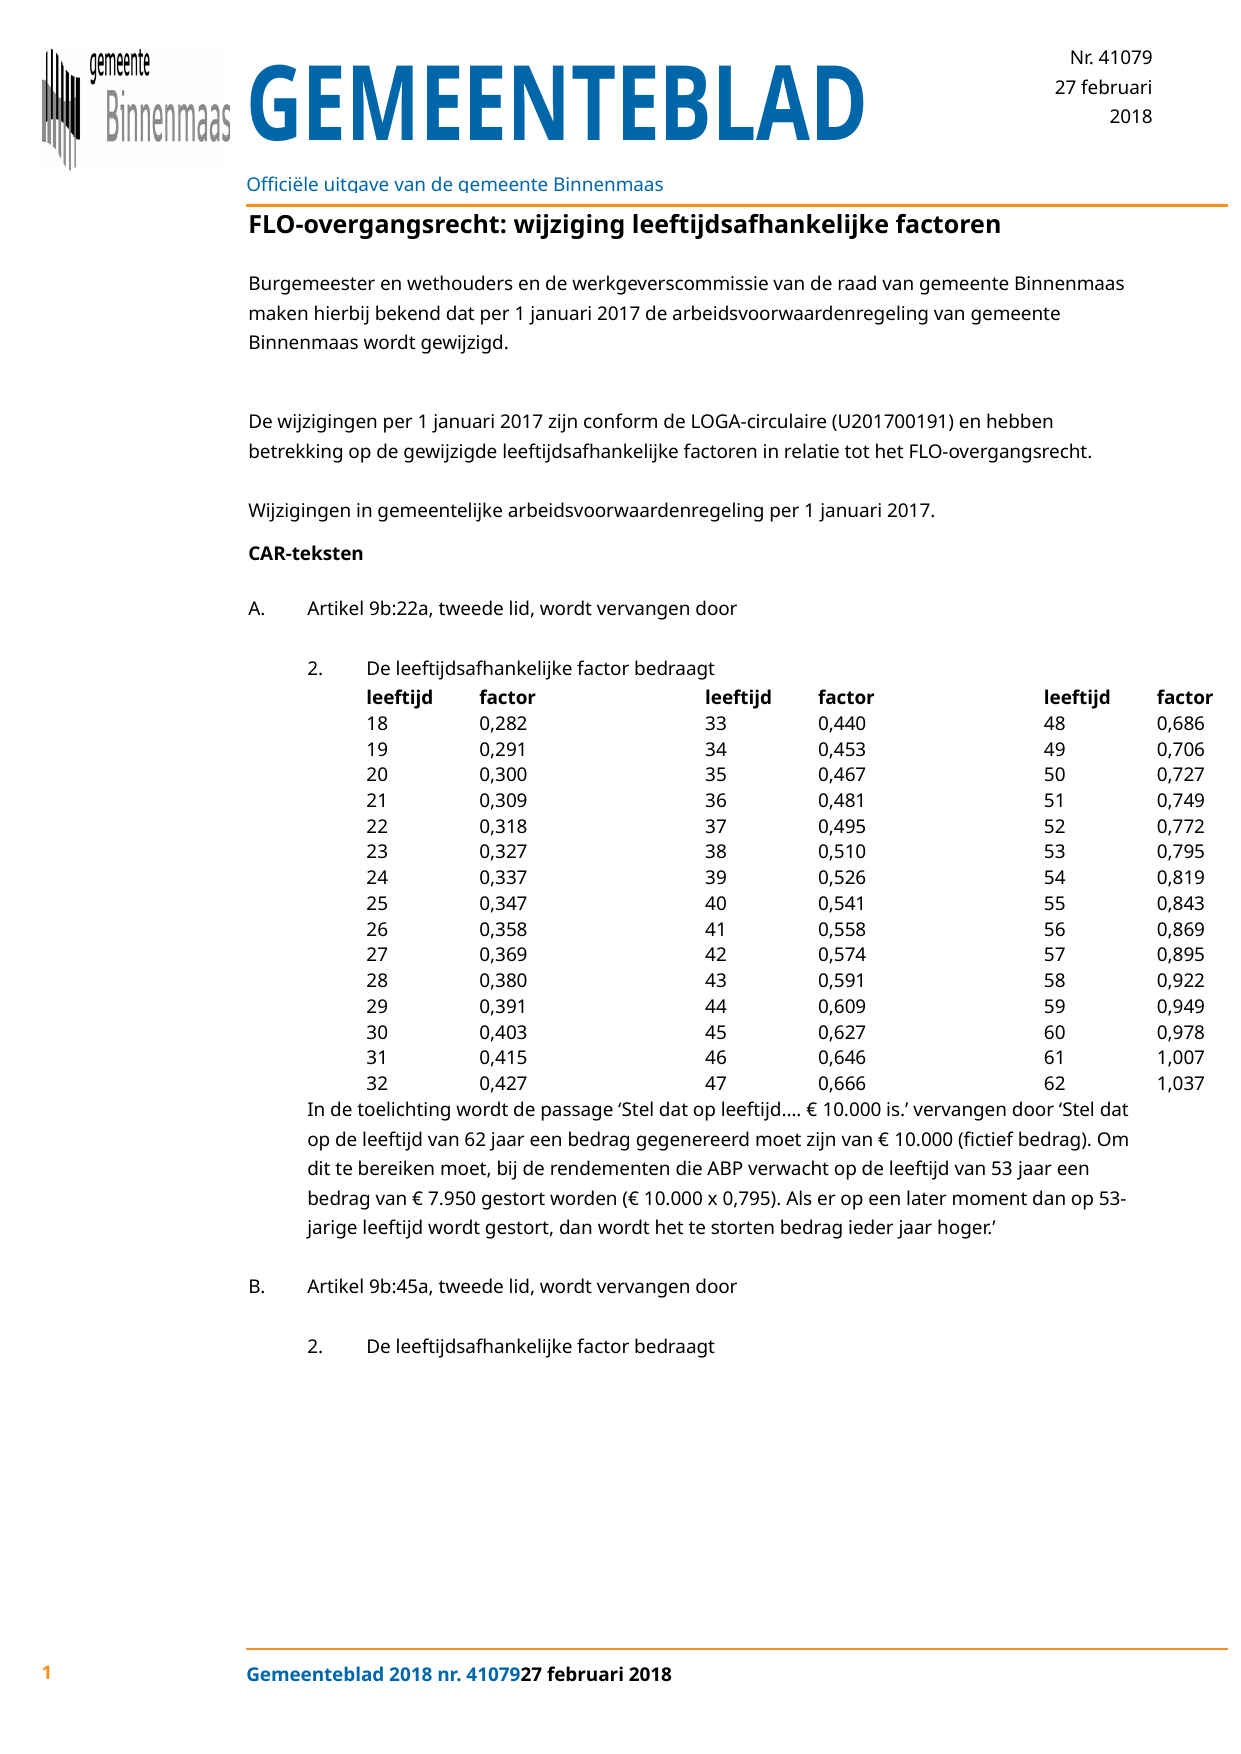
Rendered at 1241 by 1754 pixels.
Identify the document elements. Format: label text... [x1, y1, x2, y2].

table_cell 49 [1044, 736, 1157, 762]
table_cell [592, 813, 705, 839]
table_cell 0,666 [818, 1070, 931, 1096]
table_cell 0,467 [818, 762, 931, 787]
table_cell 56 [1044, 916, 1157, 942]
table_cell 59 [1044, 993, 1157, 1019]
table_cell [592, 993, 705, 1019]
table_cell 48 [1044, 710, 1157, 736]
table_cell 0,819 [1157, 865, 1240, 890]
table_header leeftijd [1044, 684, 1157, 710]
table_cell 0,440 [818, 710, 931, 736]
table_cell 41 [705, 916, 818, 942]
table_header factor [479, 684, 592, 710]
table_cell 0,403 [479, 1019, 592, 1044]
table_cell [592, 968, 705, 993]
table_cell [931, 839, 1044, 864]
table_cell 0,415 [479, 1045, 592, 1070]
table_cell 46 [705, 1045, 818, 1070]
table_cell [592, 736, 705, 762]
text Burgemeester en wethouders en de werkgeverscommissie van de raad van gemeente Binnenmaas maken hierbij bekend dat per 1 januari 2017 de arbeidsvoorwaardenregeling van gemeente Binnenmaas wordt gewijzigd. [248, 270, 1152, 355]
table_cell 31 [366, 1045, 479, 1070]
table_cell 0,772 [1157, 813, 1240, 839]
table_cell [931, 736, 1044, 762]
table_cell 22 [366, 813, 479, 839]
table_cell 29 [366, 993, 479, 1019]
table_cell 0,627 [818, 1019, 931, 1044]
table_cell 34 [705, 736, 818, 762]
table_header leeftijd [705, 684, 818, 710]
table_cell 20 [366, 762, 479, 787]
table_cell 25 [366, 890, 479, 916]
table_cell 0,300 [479, 762, 592, 787]
table_cell [592, 710, 705, 736]
table_cell [592, 1070, 705, 1096]
table_cell 26 [366, 916, 479, 942]
table_cell 0,558 [818, 916, 931, 942]
table_cell 0,591 [818, 968, 931, 993]
table_cell [931, 1045, 1044, 1070]
table_cell 62 [1044, 1070, 1157, 1096]
table_cell 30 [366, 1019, 479, 1044]
table_cell 51 [1044, 787, 1157, 813]
table_cell [931, 1019, 1044, 1044]
table_cell [592, 1019, 705, 1044]
table_cell [592, 787, 705, 813]
table_cell 47 [705, 1070, 818, 1096]
table_cell 0,495 [818, 813, 931, 839]
table_cell [931, 968, 1044, 993]
table_cell 58 [1044, 968, 1157, 993]
table_header [592, 684, 705, 710]
text Wijzigingen in gemeentelijke arbeidsvoorwaardenregeling per 1 januari 2017. [248, 497, 1152, 523]
text FLO-overgangsrecht: wijziging leeftijdsafhankelijke factoren [248, 207, 1152, 241]
table_cell 57 [1044, 942, 1157, 967]
table_cell 0,510 [818, 839, 931, 864]
picture [41, 47, 231, 172]
table_cell 36 [705, 787, 818, 813]
table_cell [931, 710, 1044, 736]
table_cell [931, 993, 1044, 1019]
table_cell 0,749 [1157, 787, 1240, 813]
table_cell 45 [705, 1019, 818, 1044]
table_cell 0,391 [479, 993, 592, 1019]
table_cell 0,922 [1157, 968, 1240, 993]
table_cell 0,574 [818, 942, 931, 967]
table_cell 60 [1044, 1019, 1157, 1044]
table_cell 28 [366, 968, 479, 993]
list De leeftijdsafhankelijke factor bedraagt [307, 1333, 1152, 1358]
table_cell 18 [366, 710, 479, 736]
table_cell [931, 890, 1044, 916]
table_cell 1,037 [1157, 1070, 1240, 1096]
table_cell [592, 916, 705, 942]
table_cell 0,686 [1157, 710, 1240, 736]
table_cell 52 [1044, 813, 1157, 839]
table_cell 53 [1044, 839, 1157, 864]
table_cell 21 [366, 787, 479, 813]
table_cell [592, 1045, 705, 1070]
text De wijzigingen per 1 januari 2017 zijn conform de LOGA-circulaire (U201700191) en hebben betrekking op de gewijzigde leeftijdsafhankelijke factoren in relatie tot het FLO-overgangsrecht. [248, 408, 1152, 464]
list In de toelichting wordt de passage ‘Stel dat op leeftijd…. € 10.000 is.’ vervangen door ‘Stel dat op de leeftijd van 62 jaar een bedrag gegenereerd moet zijn van € 10.000 (fictief bedrag). Om dit te bereiken moet, bij de rendementen die ABP verwacht op de leeftijd van 53 jaar een bedrag van € 7.950 gestort worden (€ 10.000 x 0,795). Als er op een later moment dan op 53-jarige leeftijd wordt gestort, dan wordt het te storten bedrag ieder jaar hoger.’ [248, 1096, 1152, 1240]
table_cell 0,380 [479, 968, 592, 993]
table_cell 1,007 [1157, 1045, 1240, 1070]
table_cell 0,318 [479, 813, 592, 839]
table_header leeftijd [366, 684, 479, 710]
table_cell 23 [366, 839, 479, 864]
table_cell 42 [705, 942, 818, 967]
list Artikel 9b:22a, tweede lid, wordt vervangen door [248, 596, 1152, 621]
table_cell [931, 1070, 1044, 1096]
table_cell 0,609 [818, 993, 931, 1019]
table_cell 0,541 [818, 890, 931, 916]
table_cell [931, 865, 1044, 890]
table_cell 33 [705, 710, 818, 736]
table_cell 0,646 [818, 1045, 931, 1070]
table_cell 55 [1044, 890, 1157, 916]
table_cell [931, 916, 1044, 942]
table_cell 0,427 [479, 1070, 592, 1096]
table_cell 0,309 [479, 787, 592, 813]
text CAR-teksten [248, 540, 1152, 566]
table_cell 0,369 [479, 942, 592, 967]
table_cell 0,327 [479, 839, 592, 864]
table_cell 0,282 [479, 710, 592, 736]
table_cell 0,949 [1157, 993, 1240, 1019]
table_cell 50 [1044, 762, 1157, 787]
table_cell 0,481 [818, 787, 931, 813]
table_header [931, 684, 1044, 710]
table_cell 43 [705, 968, 818, 993]
table_cell 61 [1044, 1045, 1157, 1070]
table_cell [931, 942, 1044, 967]
table_cell [592, 865, 705, 890]
table_cell 35 [705, 762, 818, 787]
table_cell [592, 890, 705, 916]
table_cell 54 [1044, 865, 1157, 890]
table_cell 0,526 [818, 865, 931, 890]
table_cell 0,291 [479, 736, 592, 762]
list De leeftijdsafhankelijke factor bedraagt [307, 655, 1152, 680]
table_cell 0,358 [479, 916, 592, 942]
table_cell 39 [705, 865, 818, 890]
table_cell 27 [366, 942, 479, 967]
table_cell 0,843 [1157, 890, 1240, 916]
table_cell 0,895 [1157, 942, 1240, 967]
table_cell 0,727 [1157, 762, 1240, 787]
table_cell 37 [705, 813, 818, 839]
table_cell 0,706 [1157, 736, 1240, 762]
list Artikel 9b:45a, tweede lid, wordt vervangen door [248, 1274, 1152, 1299]
table_cell 24 [366, 865, 479, 890]
table_cell [931, 813, 1044, 839]
table_cell 0,347 [479, 890, 592, 916]
table_cell 0,978 [1157, 1019, 1240, 1044]
table_cell 0,795 [1157, 839, 1240, 864]
table_cell 19 [366, 736, 479, 762]
table_cell 32 [366, 1070, 479, 1096]
table_cell 0,337 [479, 865, 592, 890]
table_cell 0,869 [1157, 916, 1240, 942]
table_cell [931, 762, 1044, 787]
table_cell [592, 762, 705, 787]
table_cell [592, 942, 705, 967]
table_header factor [818, 684, 931, 710]
table_cell 0,453 [818, 736, 931, 762]
table_cell 44 [705, 993, 818, 1019]
table_cell [931, 787, 1044, 813]
table_header factor [1157, 684, 1240, 710]
table_cell [592, 839, 705, 864]
table_cell 38 [705, 839, 818, 864]
table_cell 40 [705, 890, 818, 916]
